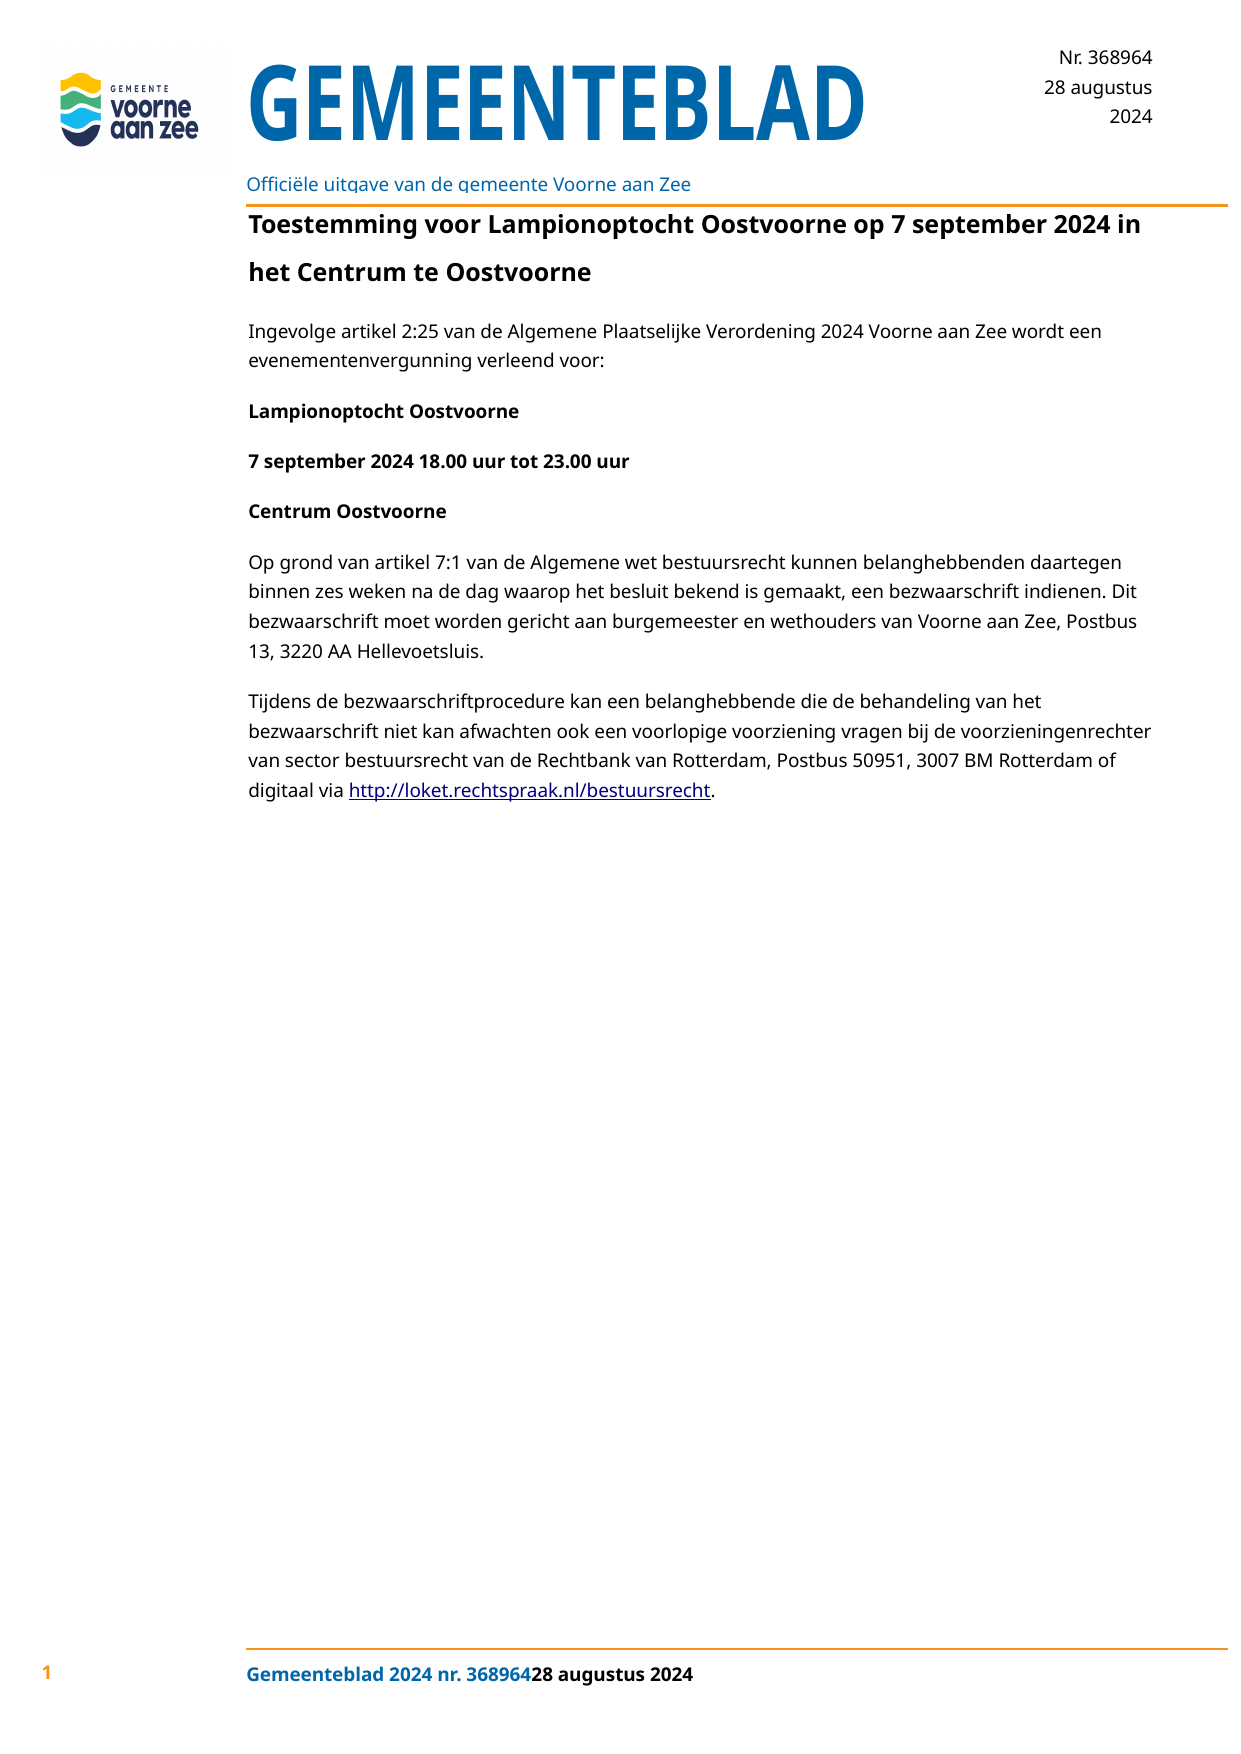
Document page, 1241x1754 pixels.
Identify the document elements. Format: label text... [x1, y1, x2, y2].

text 7 september 2024 18.00 uur tot 23.00 uur [248, 448, 1152, 474]
text Centrum Oostvoorne [248, 499, 1152, 524]
text Toestemming voor Lampionoptocht Oostvoorne op 7 september 2024 in het Centrum te Oostvoorne [248, 207, 1152, 288]
picture [41, 47, 231, 172]
text Op grond van artikel 7:1 van de Algemene wet bestuursrecht kunnen belanghebbenden daartegen binnen zes weken na de dag waarop het besluit bekend is gemaakt, een bezwaarschrift indienen. Dit bezwaarschrift moet worden gericht aan burgemeester en wethouders van Voorne aan Zee, Postbus 13, 3220 AA Hellevoetsluis. [248, 549, 1152, 664]
text Lampionoptocht Oostvoorne [248, 398, 1152, 424]
text Ingevolge artikel 2:25 van de Algemene Plaatselijke Verordening 2024 Voorne aan Zee wordt een evenementenvergunning verleend voor: [248, 318, 1152, 373]
text Tijdens de bezwaarschriftprocedure kan een belanghebbende die de behandeling van het bezwaarschrift niet kan afwachten ook een voorlopige voorziening vragen bij de voorzieningenrechter van sector bestuursrecht van de Rechtbank van Rotterdam, Postbus 50951, 3007 BM Rotterdam of digitaal via http://loket.rechtspraak.nl/bestuursrecht. [248, 688, 1152, 803]
